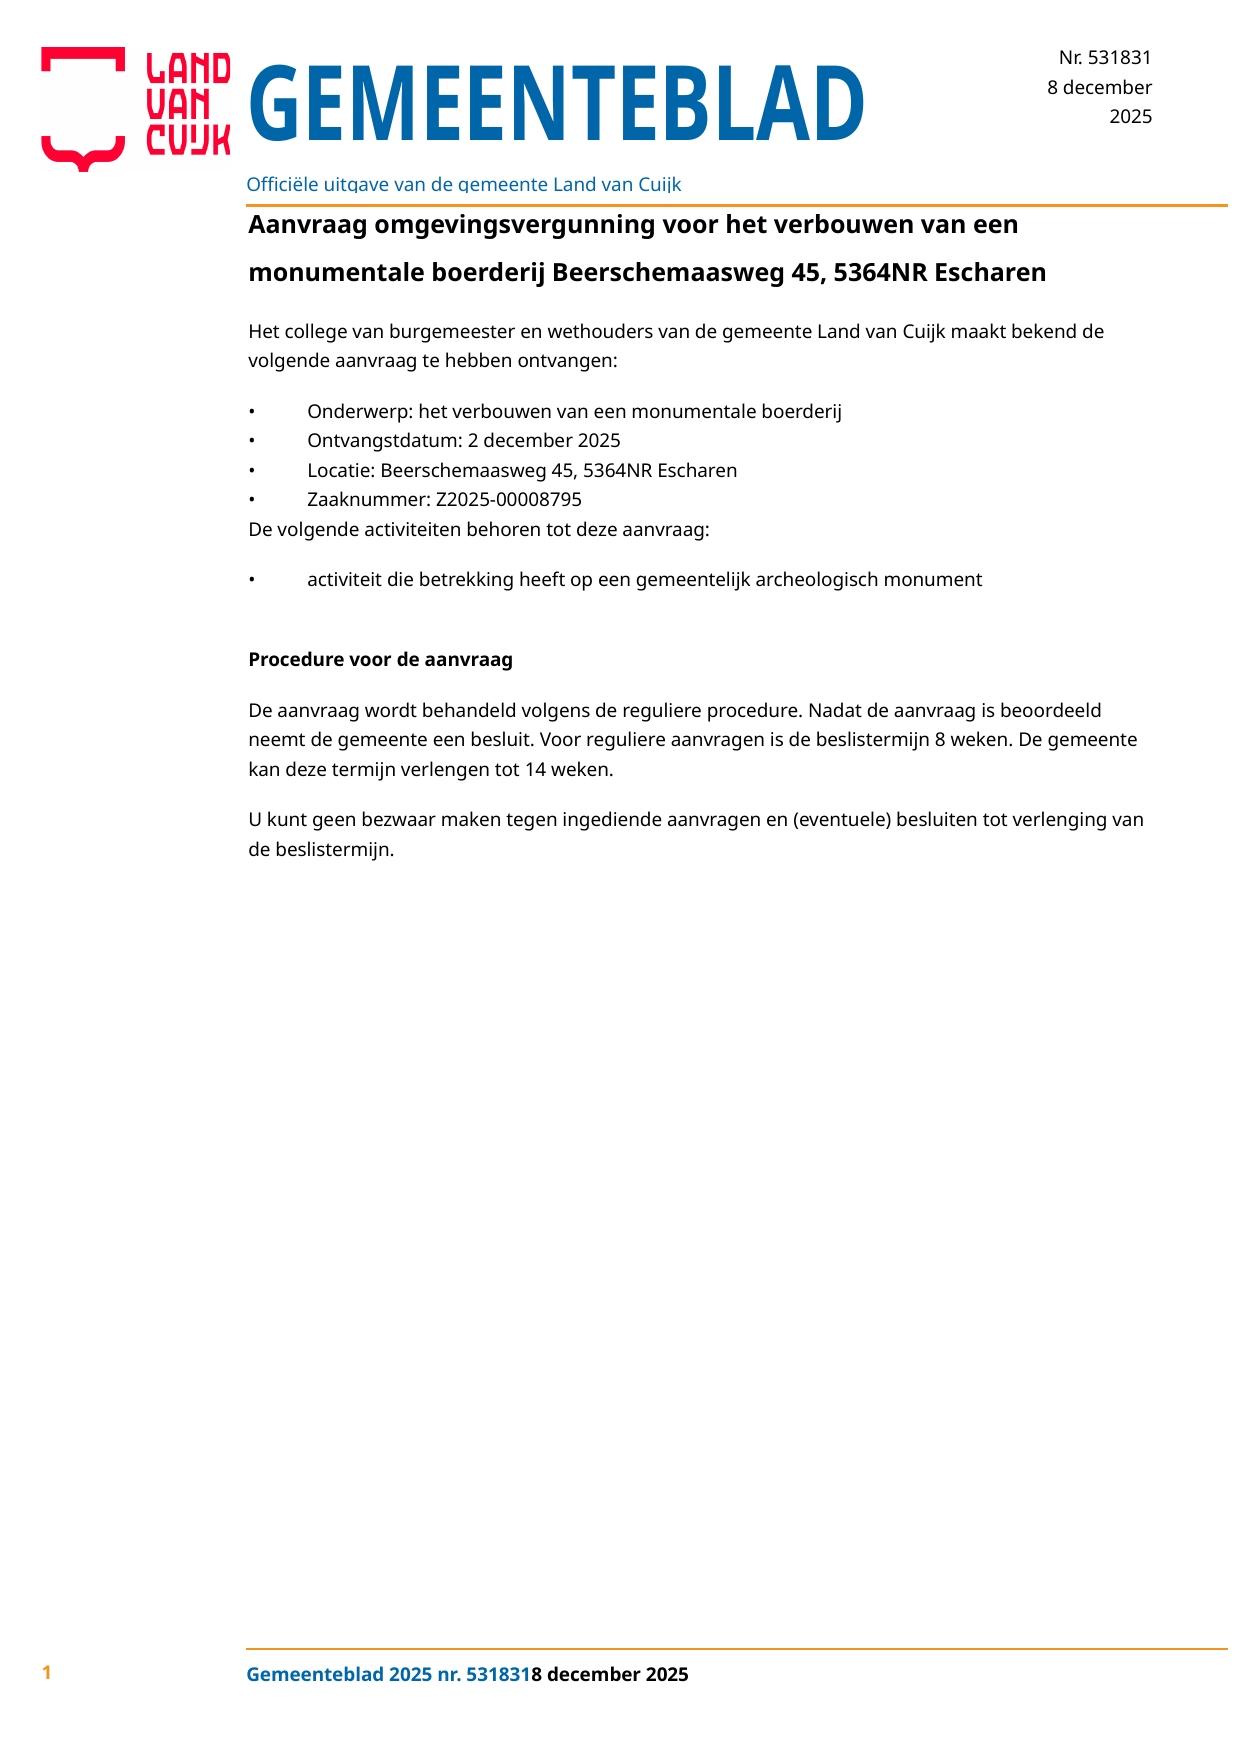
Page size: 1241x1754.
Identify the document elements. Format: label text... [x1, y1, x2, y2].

list Zaaknummer: Z2025-00008795 [248, 487, 1152, 512]
text De volgende activiteiten behoren tot deze aanvraag: [248, 516, 1152, 542]
list Onderwerp: het verbouwen van een monumentale boerderij [248, 398, 1152, 424]
text Procedure voor de aanvraag [248, 647, 1152, 672]
text U kunt geen bezwaar maken tegen ingediende aanvragen en (eventuele) besluiten tot verlenging van de beslistermijn. [248, 807, 1152, 862]
list activiteit die betrekking heeft op een gemeentelijk archeologisch monument [248, 567, 1152, 592]
picture [41, 47, 231, 172]
list Ontvangstdatum: 2 december 2025 [248, 427, 1152, 453]
list Locatie: Beerschemaasweg 45, 5364NR Escharen [248, 457, 1152, 483]
text De aanvraag wordt behandeld volgens de reguliere procedure. Nadat de aanvraag is beoordeeld neemt de gemeente een besluit. Voor reguliere aanvragen is de beslistermijn 8 weken. De gemeente kan deze termijn verlengen tot 14 weken. [248, 697, 1152, 782]
text Aanvraag omgevingsvergunning voor het verbouwen van een monumentale boerderij Beerschemaasweg 45, 5364NR Escharen [248, 207, 1152, 288]
text Het college van burgemeester en wethouders van de gemeente Land van Cuijk maakt bekend de volgende aanvraag te hebben ontvangen: [248, 318, 1152, 373]
